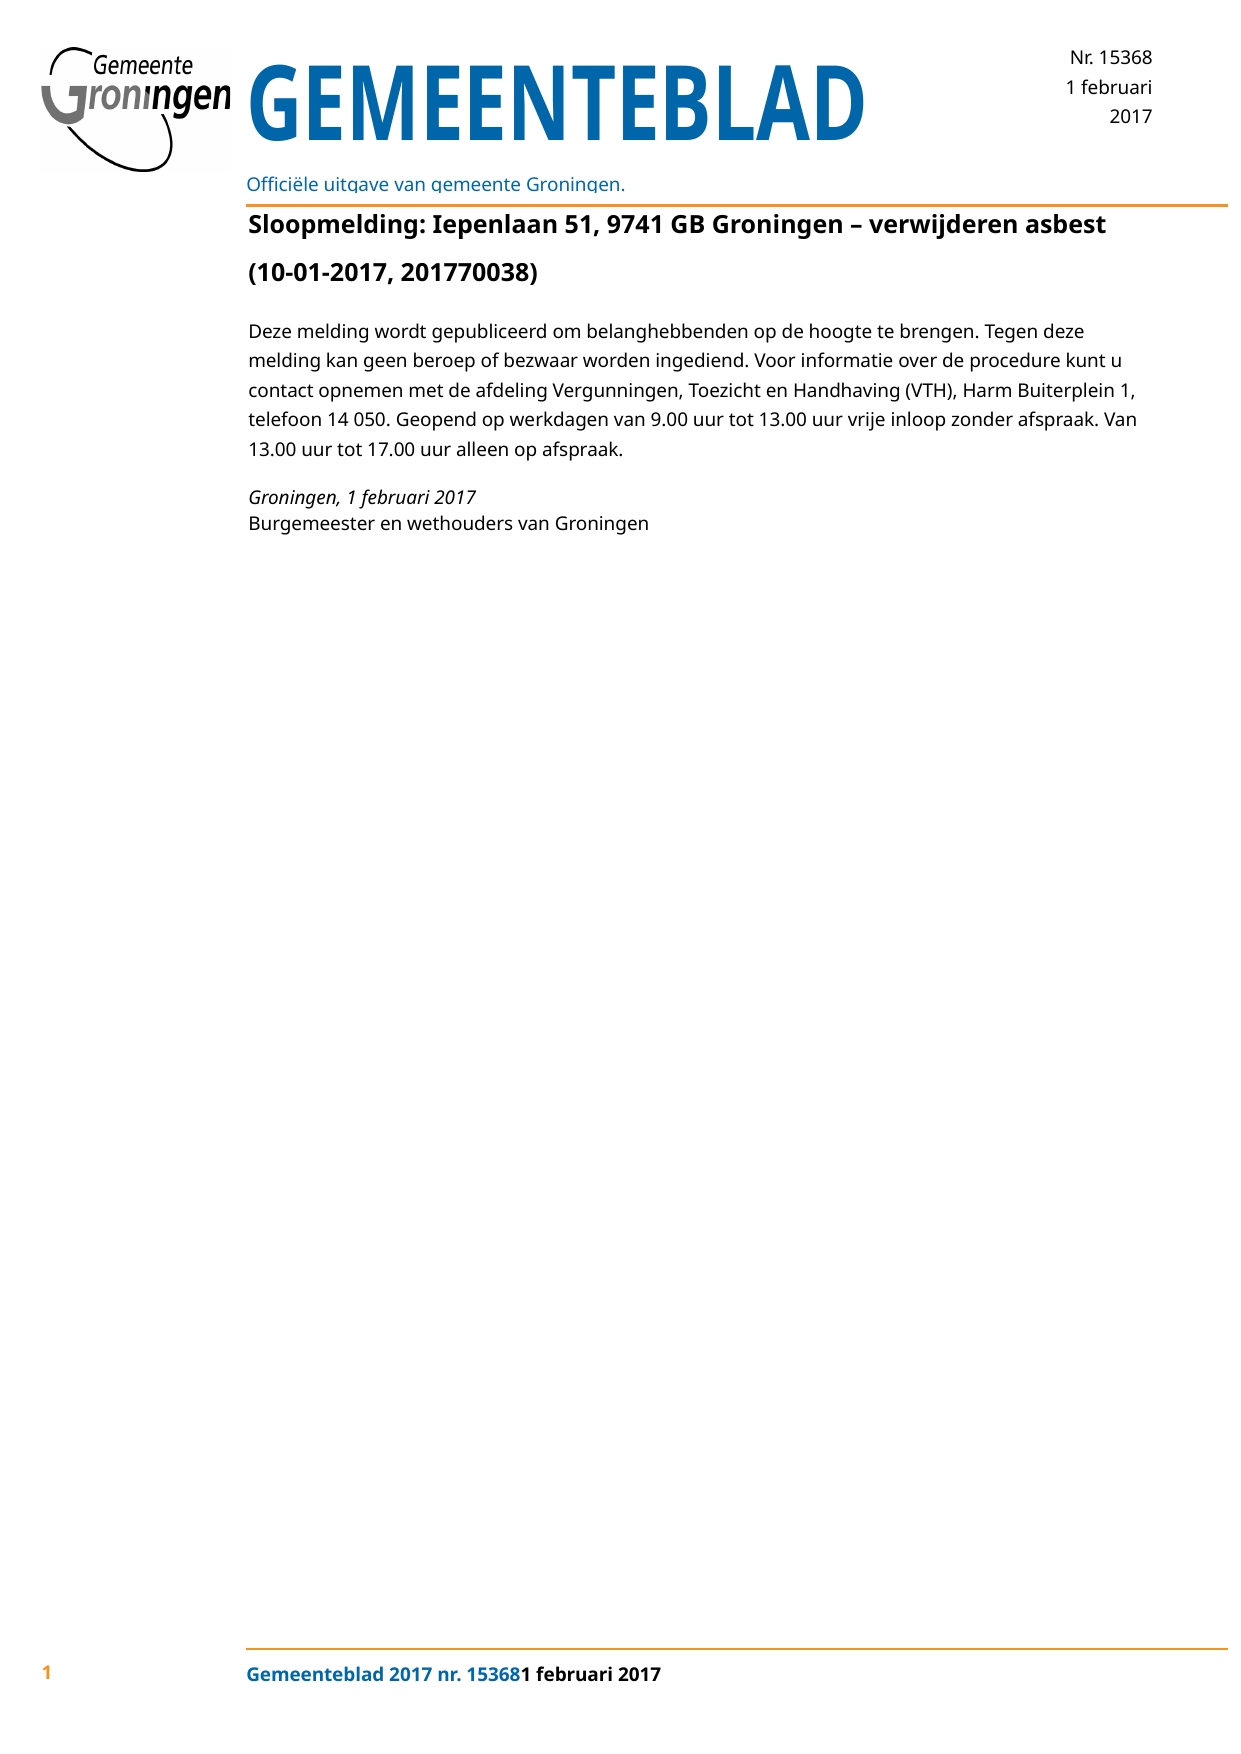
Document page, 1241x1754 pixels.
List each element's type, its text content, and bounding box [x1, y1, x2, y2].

picture [41, 47, 231, 172]
text Burgemeester en wethouders van Groningen [248, 510, 1152, 536]
text Deze melding wordt gepubliceerd om belanghebbenden op de hoogte te brengen. Tegen deze melding kan geen beroep of bezwaar worden ingediend. Voor informatie over de procedure kunt u contact opnemen met de afdeling Vergunningen, Toezicht en Handhaving (VTH), Harm Buiterplein 1, telefoon 14 050. Geopend op werkdagen van 9.00 uur tot 13.00 uur vrije inloop zonder afspraak. Van 13.00 uur tot 17.00 uur alleen op afspraak. [248, 318, 1152, 462]
text Sloopmelding: Iepenlaan 51, 9741 GB Groningen – verwijderen asbest (10-01-2017, 201770038) [248, 207, 1152, 288]
text Groningen, 1 februari 2017 [248, 484, 1152, 510]
